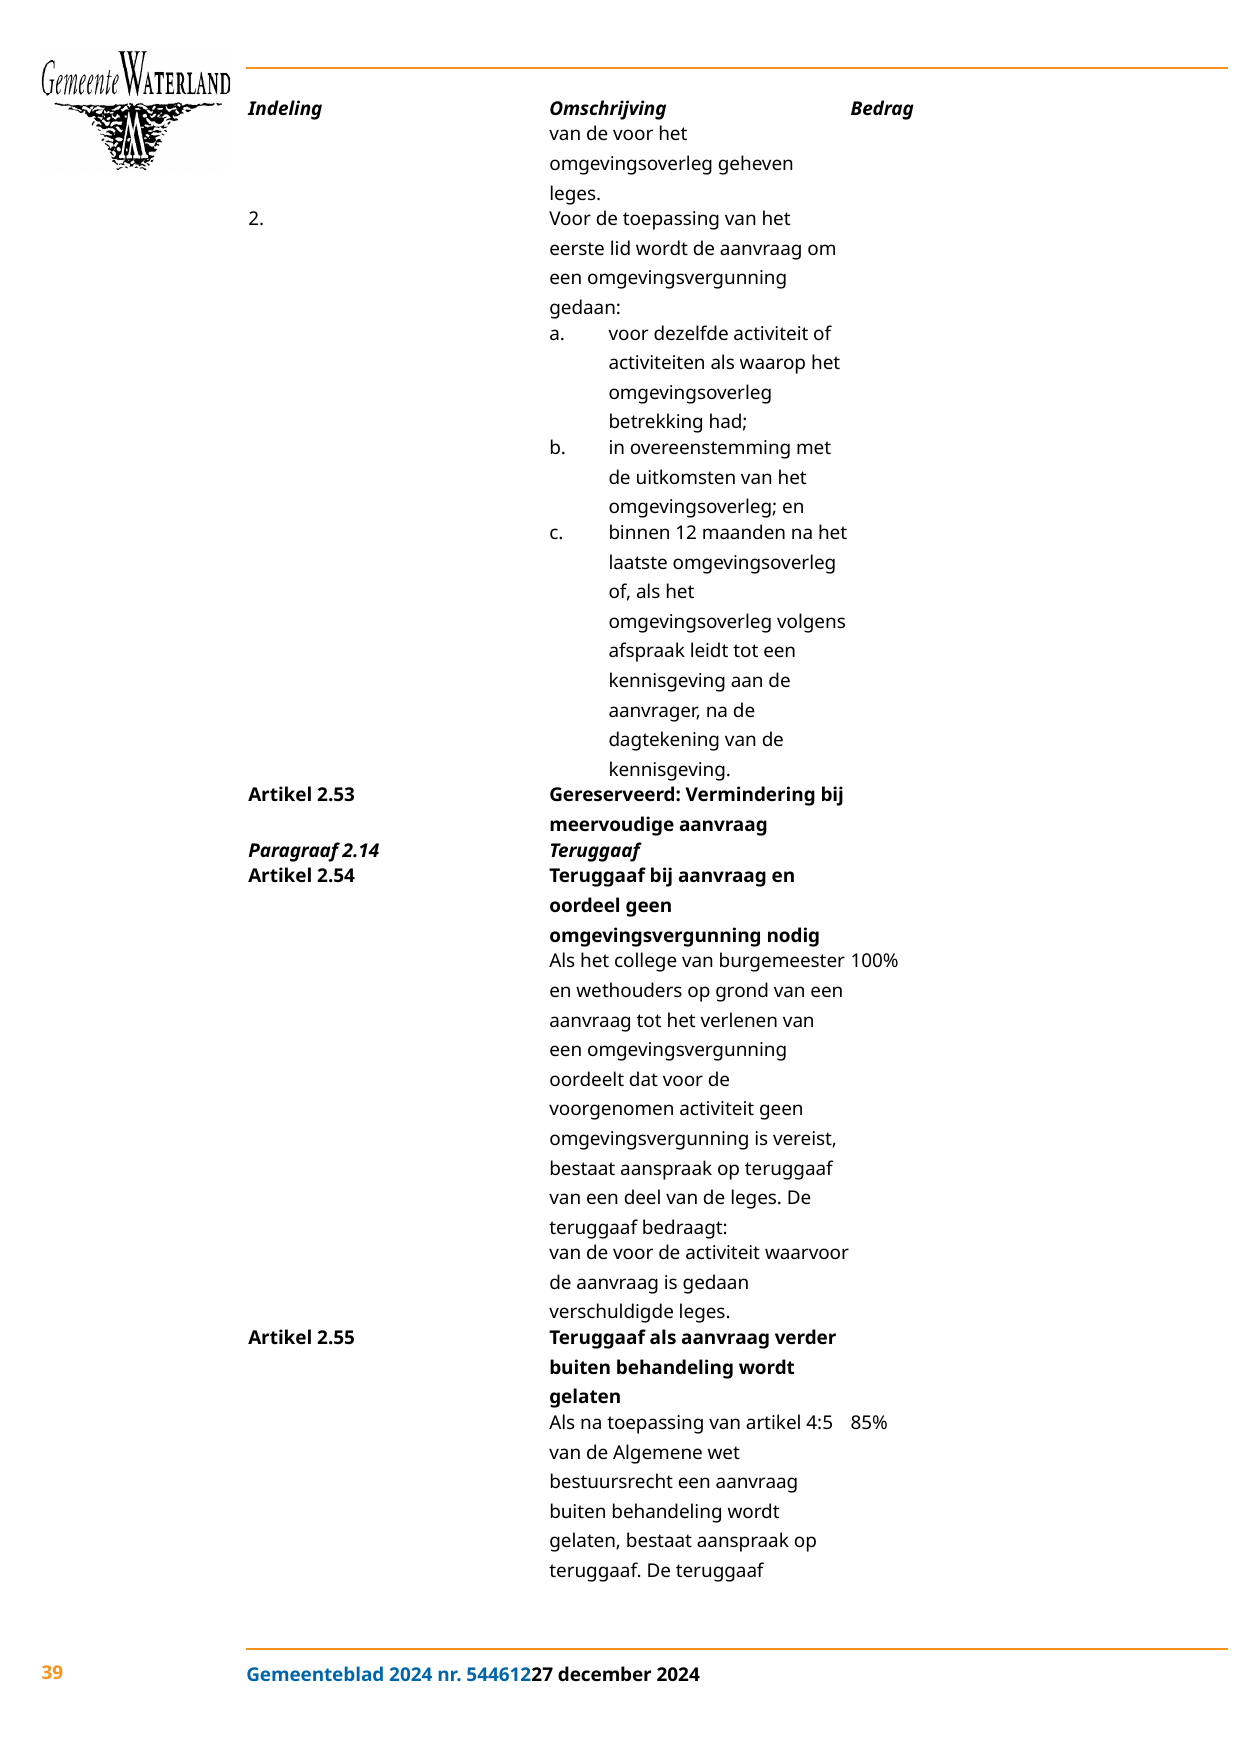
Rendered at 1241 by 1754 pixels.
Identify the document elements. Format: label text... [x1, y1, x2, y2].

table_cell [248, 320, 549, 434]
table_cell [248, 948, 549, 1239]
picture [41, 47, 231, 172]
table_cell Paragraaf 2.14 [248, 837, 549, 863]
table_cell Artikel 2.53 [248, 782, 549, 837]
table_cell [248, 434, 549, 519]
table_cell 2. [248, 205, 549, 320]
table_cell [850, 1325, 1152, 1409]
table_cell Artikel 2.54 [248, 863, 549, 948]
table_cell [850, 782, 1152, 837]
table_cell [248, 519, 549, 782]
table_cell 100% [850, 948, 1152, 1239]
table_cell Als na toepassing van artikel 4:5 van de Algemene wet bestuursrecht een aanvraag buiten behandeling wordt gelaten, bestaat aanspraak op teruggaaf. De teruggaaf [549, 1409, 850, 1583]
table_cell [248, 1240, 549, 1324]
table_cell 85% [850, 1409, 1152, 1583]
table_header Omschrijving [549, 95, 850, 121]
table_cell Voor de toepassing van het eerste lid wordt de aanvraag om een omgevingsvergunning gedaan: [549, 205, 850, 320]
table_cell in overeenstemming met de uitkomsten van het omgevingsoverleg; en [549, 434, 850, 519]
table_cell [248, 121, 549, 205]
table_cell van de voor de activiteit waarvoor de aanvraag is gedaan verschuldigde leges. [549, 1240, 850, 1324]
table_cell [850, 121, 1152, 205]
table_cell van de voor het omgevingsoverleg geheven leges. [549, 121, 850, 205]
table_cell Teruggaaf bij aanvraag en oordeel geen omgevingsvergunning nodig [549, 863, 850, 948]
table_cell Artikel 2.55 [248, 1325, 549, 1409]
table_cell [850, 863, 1152, 948]
table_cell voor dezelfde activiteit of activiteiten als waarop het omgevingsoverleg betrekking had; [549, 320, 850, 434]
table_cell [850, 205, 1152, 320]
table_cell [850, 1240, 1152, 1324]
table_cell [850, 320, 1152, 434]
table_cell Als het college van burgemeester en wethouders op grond van een aanvraag tot het verlenen van een omgevingsvergunning oordeelt dat voor de voorgenomen activiteit geen omgevingsvergunning is vereist, bestaat aanspraak op teruggaaf van een deel van de leges. De teruggaaf bedraagt: [549, 948, 850, 1239]
table_header Bedrag [850, 95, 1152, 121]
table_cell [850, 434, 1152, 519]
table_cell [850, 519, 1152, 782]
table_cell Teruggaaf als aanvraag verder buiten behandeling wordt gelaten [549, 1325, 850, 1409]
table_cell binnen 12 maanden na het laatste omgevingsoverleg of, als het omgevingsoverleg volgens afspraak leidt tot een kennisgeving aan de aanvrager, na de dagtekening van de kennisgeving. [549, 519, 850, 782]
table_cell Gereserveerd: Vermindering bij meervoudige aanvraag [549, 782, 850, 837]
table_cell [850, 837, 1152, 863]
table_cell [248, 1409, 549, 1583]
table_header Indeling [248, 95, 549, 121]
table_cell Teruggaaf [549, 837, 850, 863]
